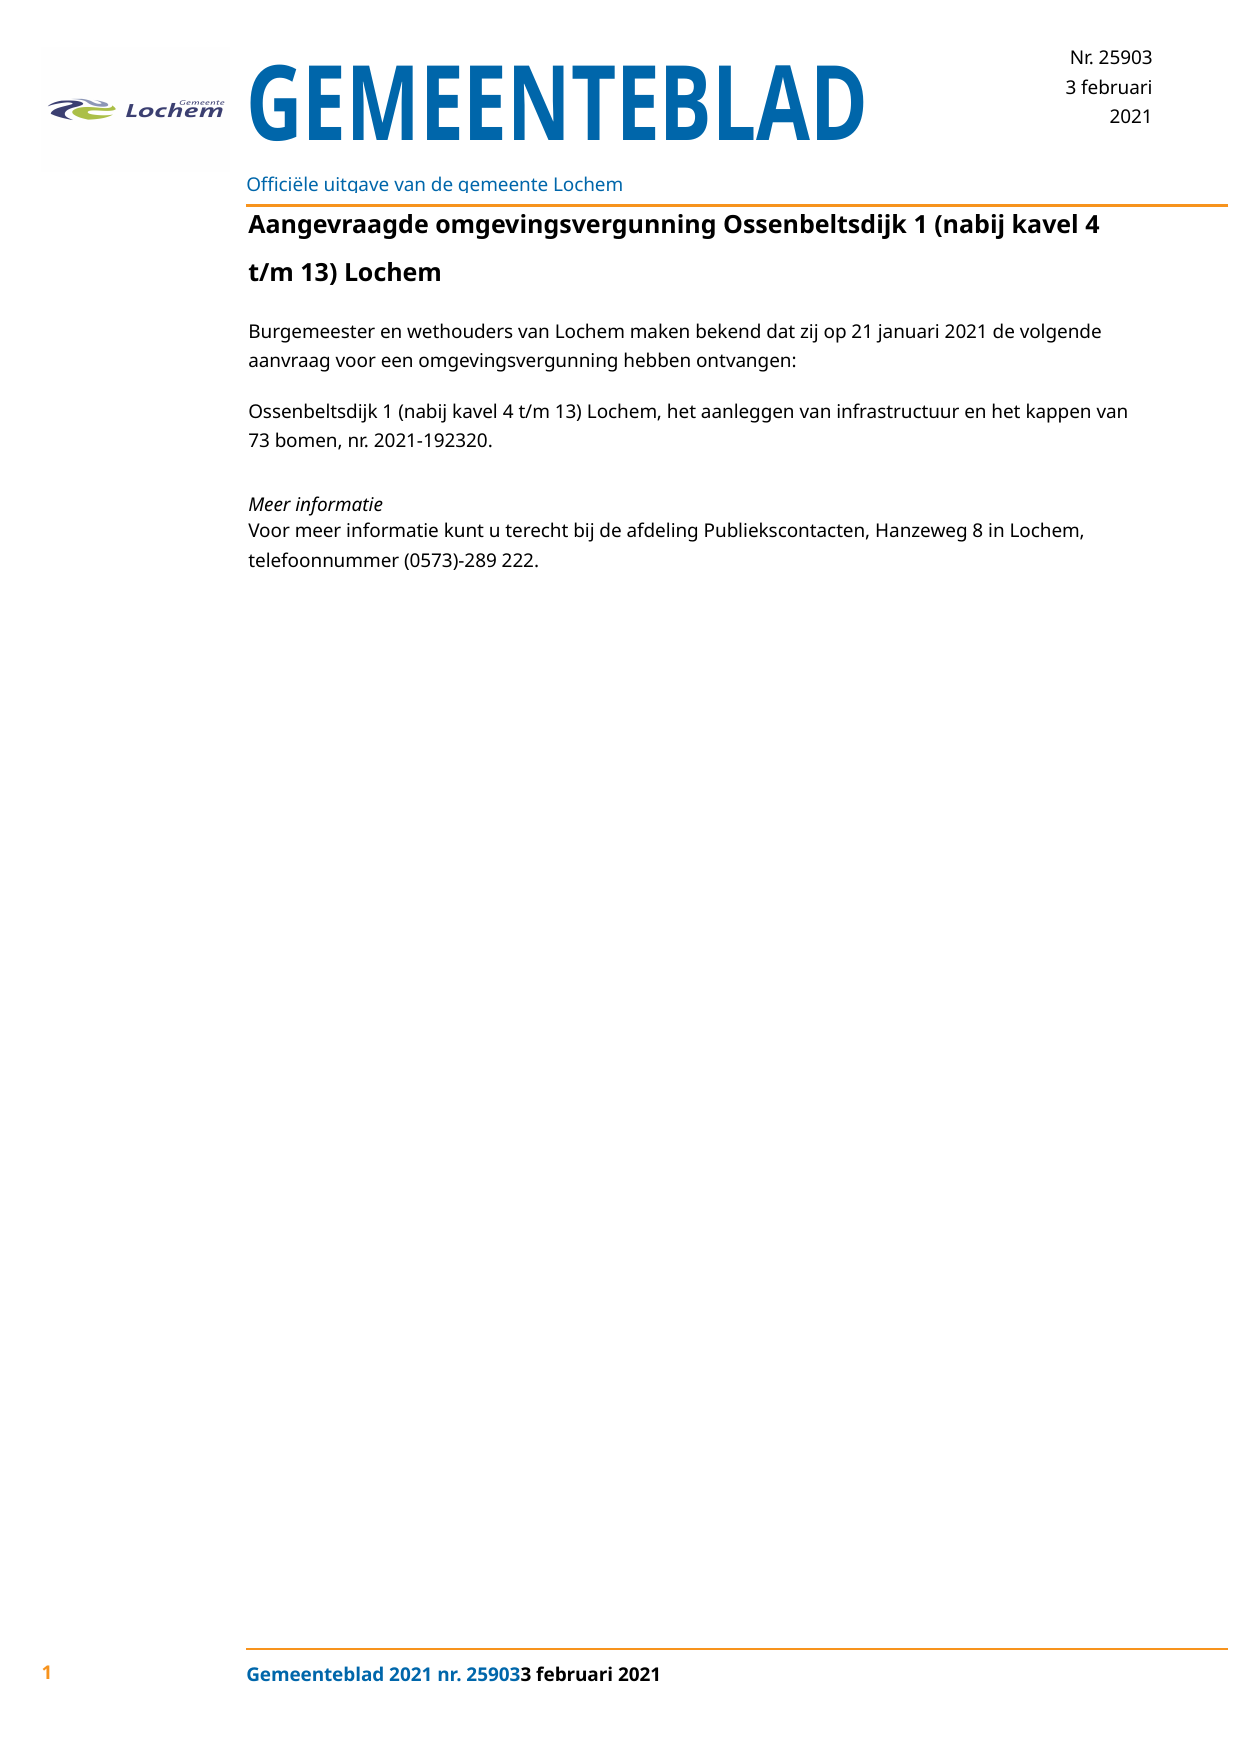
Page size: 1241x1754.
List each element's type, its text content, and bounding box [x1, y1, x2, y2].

text Meer informatie [248, 491, 1152, 517]
text Ossenbeltsdijk 1 (nabij kavel 4 t/m 13) Lochem, het aanleggen van infrastructuur en het kappen van 73 bomen, nr. 2021-192320. [248, 398, 1152, 453]
text Aangevraagde omgevingsvergunning Ossenbeltsdijk 1 (nabij kavel 4 t/m 13) Lochem [248, 207, 1152, 288]
picture [41, 47, 231, 172]
text Voor meer informatie kunt u terecht bij de afdeling Publiekscontacten, Hanzeweg 8 in Lochem, telefoonnummer (0573)-289 222. [248, 517, 1152, 572]
text Burgemeester en wethouders van Lochem maken bekend dat zij op 21 januari 2021 de volgende aanvraag voor een omgevingsvergunning hebben ontvangen: [248, 318, 1152, 373]
